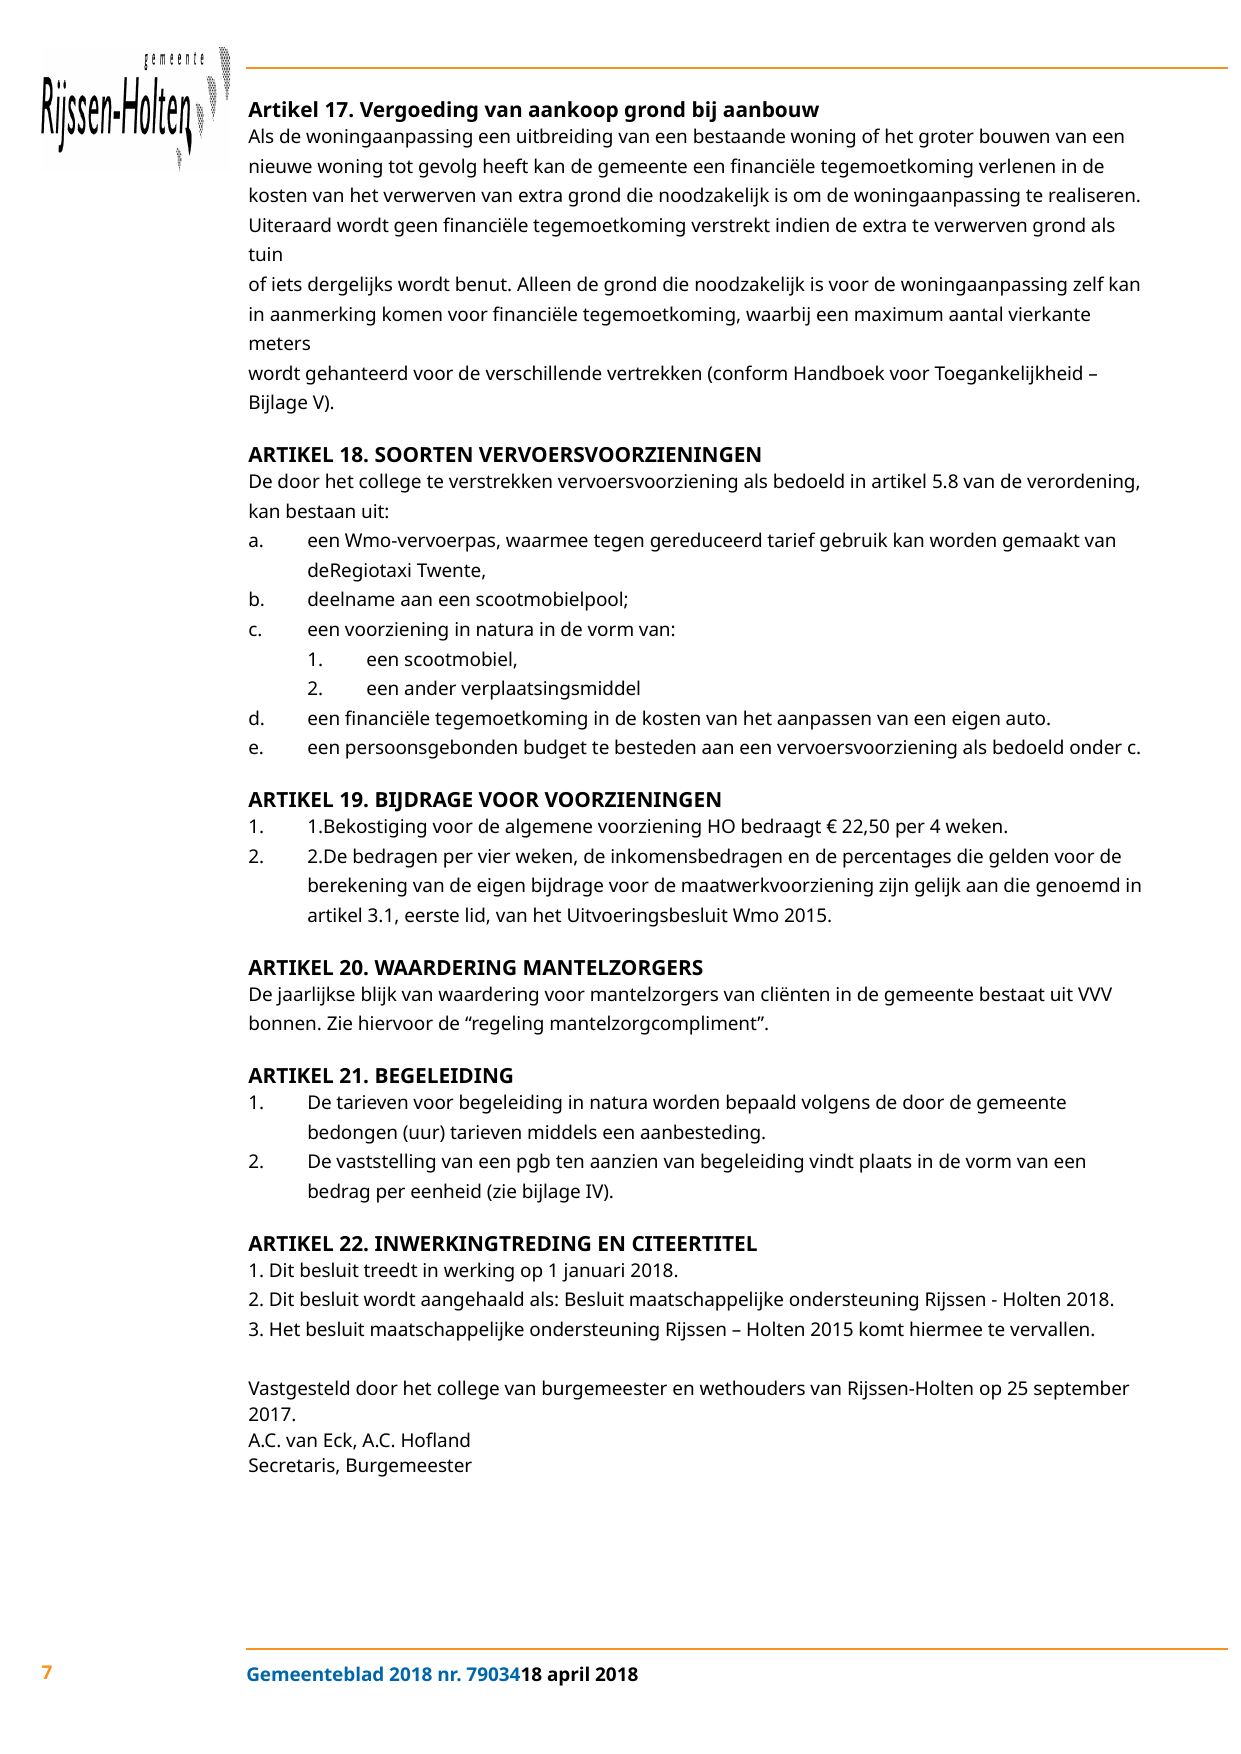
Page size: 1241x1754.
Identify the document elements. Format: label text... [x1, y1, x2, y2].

text Vastgesteld door het college van burgemeester en wethouders van Rijssen-Holten op 25 september 2017. [248, 1375, 1152, 1427]
text 2. Dit besluit wordt aangehaald als: Besluit maatschappelijke ondersteuning Rijssen - Holten 2018. [248, 1287, 1152, 1312]
list een persoonsgebonden budget te besteden aan een vervoersvoorziening als bedoeld onder c. [248, 734, 1152, 760]
text wordt gehanteerd voor de verschillende vertrekken (conform Handboek voor Toegankelijkheid – Bijlage V). [248, 360, 1152, 415]
text A.C. van Eck, A.C. Hofland [248, 1427, 1152, 1453]
list De vaststelling van een pgb ten aanzien van begeleiding vindt plaats in de vorm van een bedrag per eenheid (zie bijlage IV). [248, 1149, 1152, 1204]
text Secretaris, Burgemeester [248, 1453, 1152, 1478]
list deelname aan een scootmobielpool; [248, 587, 1152, 612]
text 1. Dit besluit treedt in werking op 1 januari 2018. [248, 1257, 1152, 1283]
text nieuwe woning tot gevolg heeft kan de gemeente een financiële tegemoetkoming verlenen in de kosten van het verwerven van extra grond die noodzakelijk is om de woningaanpassing te realiseren. [248, 153, 1152, 208]
text De door het college te verstrekken vervoersvoorziening als bedoeld in artikel 5.8 van de verordening, kan bestaan uit: [248, 468, 1152, 524]
list een voorziening in natura in de vorm van: [248, 616, 1152, 642]
text 3. Het besluit maatschappelijke ondersteuning Rijssen – Holten 2015 komt hiermee te vervallen. [248, 1316, 1152, 1342]
text of iets dergelijks wordt benut. Alleen de grond die noodzakelijk is voor de woningaanpassing zelf kan [248, 271, 1152, 297]
list een Wmo-vervoerpas, waarmee tegen gereduceerd tarief gebruik kan worden gemaakt van deRegiotaxi Twente, [248, 527, 1152, 583]
text ARTIKEL 22. INWERKINGTREDING EN CITEERTITEL [248, 1229, 1152, 1257]
list De tarieven voor begeleiding in natura worden bepaald volgens de door de gemeente bedongen (uur) tarieven middels een aanbesteding. [248, 1089, 1152, 1145]
picture [41, 47, 231, 172]
list 1.Bekostiging voor de algemene voorziening HO bedraagt € 22,50 per 4 weken. [248, 813, 1152, 839]
text ARTIKEL 21. BEGELEIDING [248, 1061, 1152, 1089]
text De jaarlijkse blijk van waardering voor mantelzorgers van cliënten in de gemeente bestaat uit VVV bonnen. Zie hiervoor de “regeling mantelzorgcompliment”. [248, 981, 1152, 1036]
text Artikel 17. Vergoeding van aankoop grond bij aanbouw [248, 95, 1152, 123]
list 2.De bedragen per vier weken, de inkomensbedragen en de percentages die gelden voor de berekening van de eigen bijdrage voor de maatwerkvoorziening zijn gelijk aan die genoemd in artikel 3.1, eerste lid, van het Uitvoeringsbesluit Wmo 2015. [248, 843, 1152, 928]
list een financiële tegemoetkoming in de kosten van het aanpassen van een eigen auto. [248, 705, 1152, 731]
text ARTIKEL 19. BIJDRAGE VOOR VOORZIENINGEN [248, 785, 1152, 813]
list een scootmobiel, [307, 646, 1152, 672]
text Uiteraard wordt geen financiële tegemoetkoming verstrekt indien de extra te verwerven grond als tuin [248, 212, 1152, 267]
text Als de woningaanpassing een uitbreiding van een bestaande woning of het groter bouwen van een [248, 123, 1152, 149]
text ARTIKEL 20. WAARDERING MANTELZORGERS [248, 953, 1152, 981]
list een ander verplaatsingsmiddel [307, 675, 1152, 701]
text in aanmerking komen voor financiële tegemoetkoming, waarbij een maximum aantal vierkante meters [248, 301, 1152, 356]
text ARTIKEL 18. SOORTEN VERVOERSVOORZIENINGEN [248, 440, 1152, 468]
